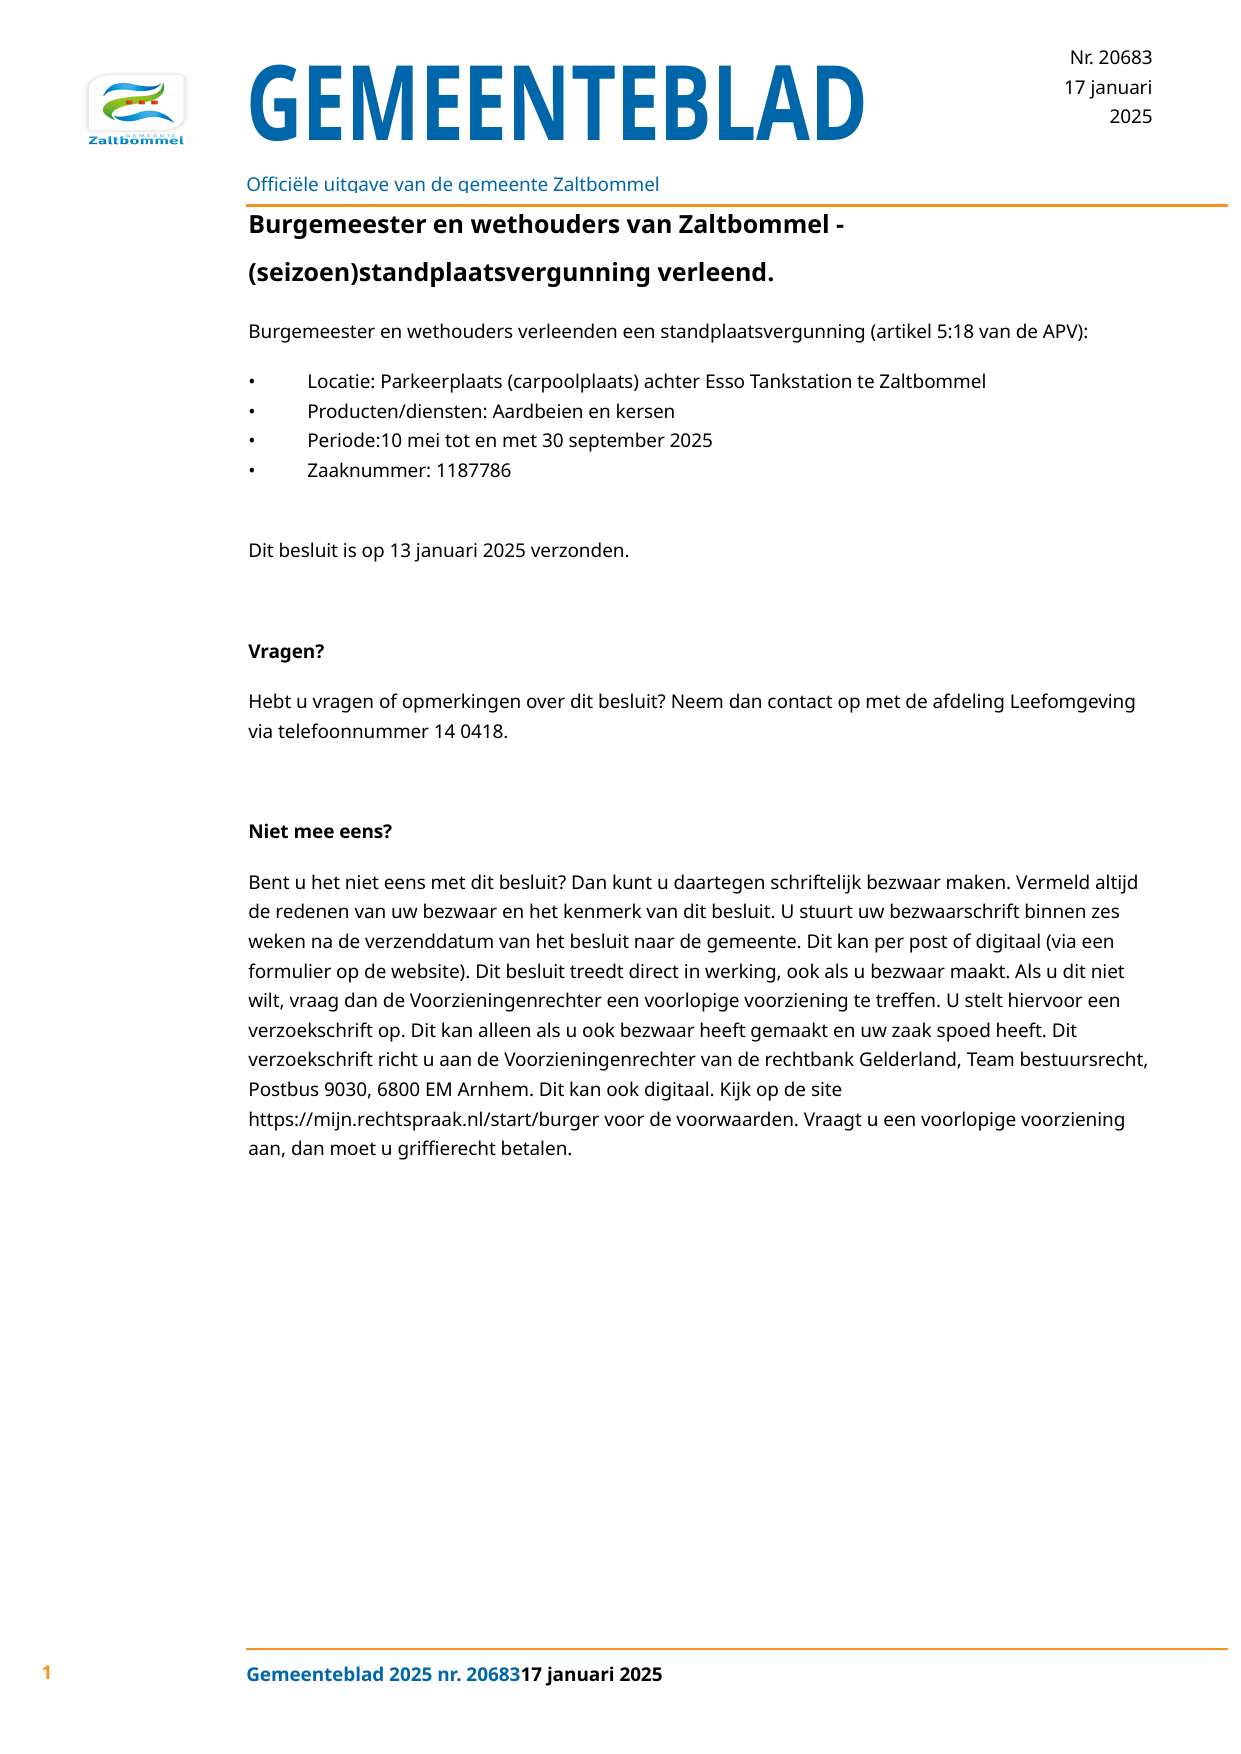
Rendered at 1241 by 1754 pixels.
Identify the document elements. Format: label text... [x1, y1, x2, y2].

text Dit besluit is op 13 januari 2025 verzonden. [248, 537, 1152, 563]
list Zaaknummer: 1187786 [248, 457, 1152, 483]
text Niet mee eens? [248, 819, 1152, 844]
list Periode:10 mei tot en met 30 september 2025 [248, 427, 1152, 453]
text Vragen? [248, 638, 1152, 664]
text Bent u het niet eens met dit besluit? Dan kunt u daartegen schriftelijk bezwaar maken. Vermeld altijd de redenen van uw bezwaar en het kenmerk van dit besluit. U stuurt uw bezwaarschrift binnen zes weken na de verzenddatum van het besluit naar de gemeente. Dit kan per post of digitaal (via een formulier op de website). Dit besluit treedt direct in werking, ook als u bezwaar maakt. Als u dit niet wilt, vraag dan de Voorzieningenrechter een voorlopige voorziening te treffen. U stelt hiervoor een verzoekschrift op. Dit kan alleen als u ook bezwaar heeft gemaakt en uw zaak spoed heeft. Dit verzoekschrift richt u aan de Voorzieningenrechter van de rechtbank Gelderland, Team bestuursrecht, Postbus 9030, 6800 EM Arnhem. Dit kan ook digitaal. Kijk op de site https://mijn.rechtspraak.nl/start/burger voor de voorwaarden. Vraagt u een voorlopige voorziening aan, dan moet u griffierecht betalen. [248, 869, 1152, 1161]
list Producten/diensten: Aardbeien en kersen [248, 398, 1152, 424]
list Locatie: Parkeerplaats (carpoolplaats) achter Esso Tankstation te Zaltbommel [248, 368, 1152, 394]
text Burgemeester en wethouders van Zaltbommel - (seizoen)standplaatsvergunning verleend. [248, 207, 1152, 288]
picture [41, 47, 231, 172]
text Hebt u vragen of opmerkingen over dit besluit? Neem dan contact op met de afdeling Leefomgeving via telefoonnummer 14 0418. [248, 688, 1152, 744]
text Burgemeester en wethouders verleenden een standplaatsvergunning (artikel 5:18 van de APV): [248, 318, 1152, 344]
